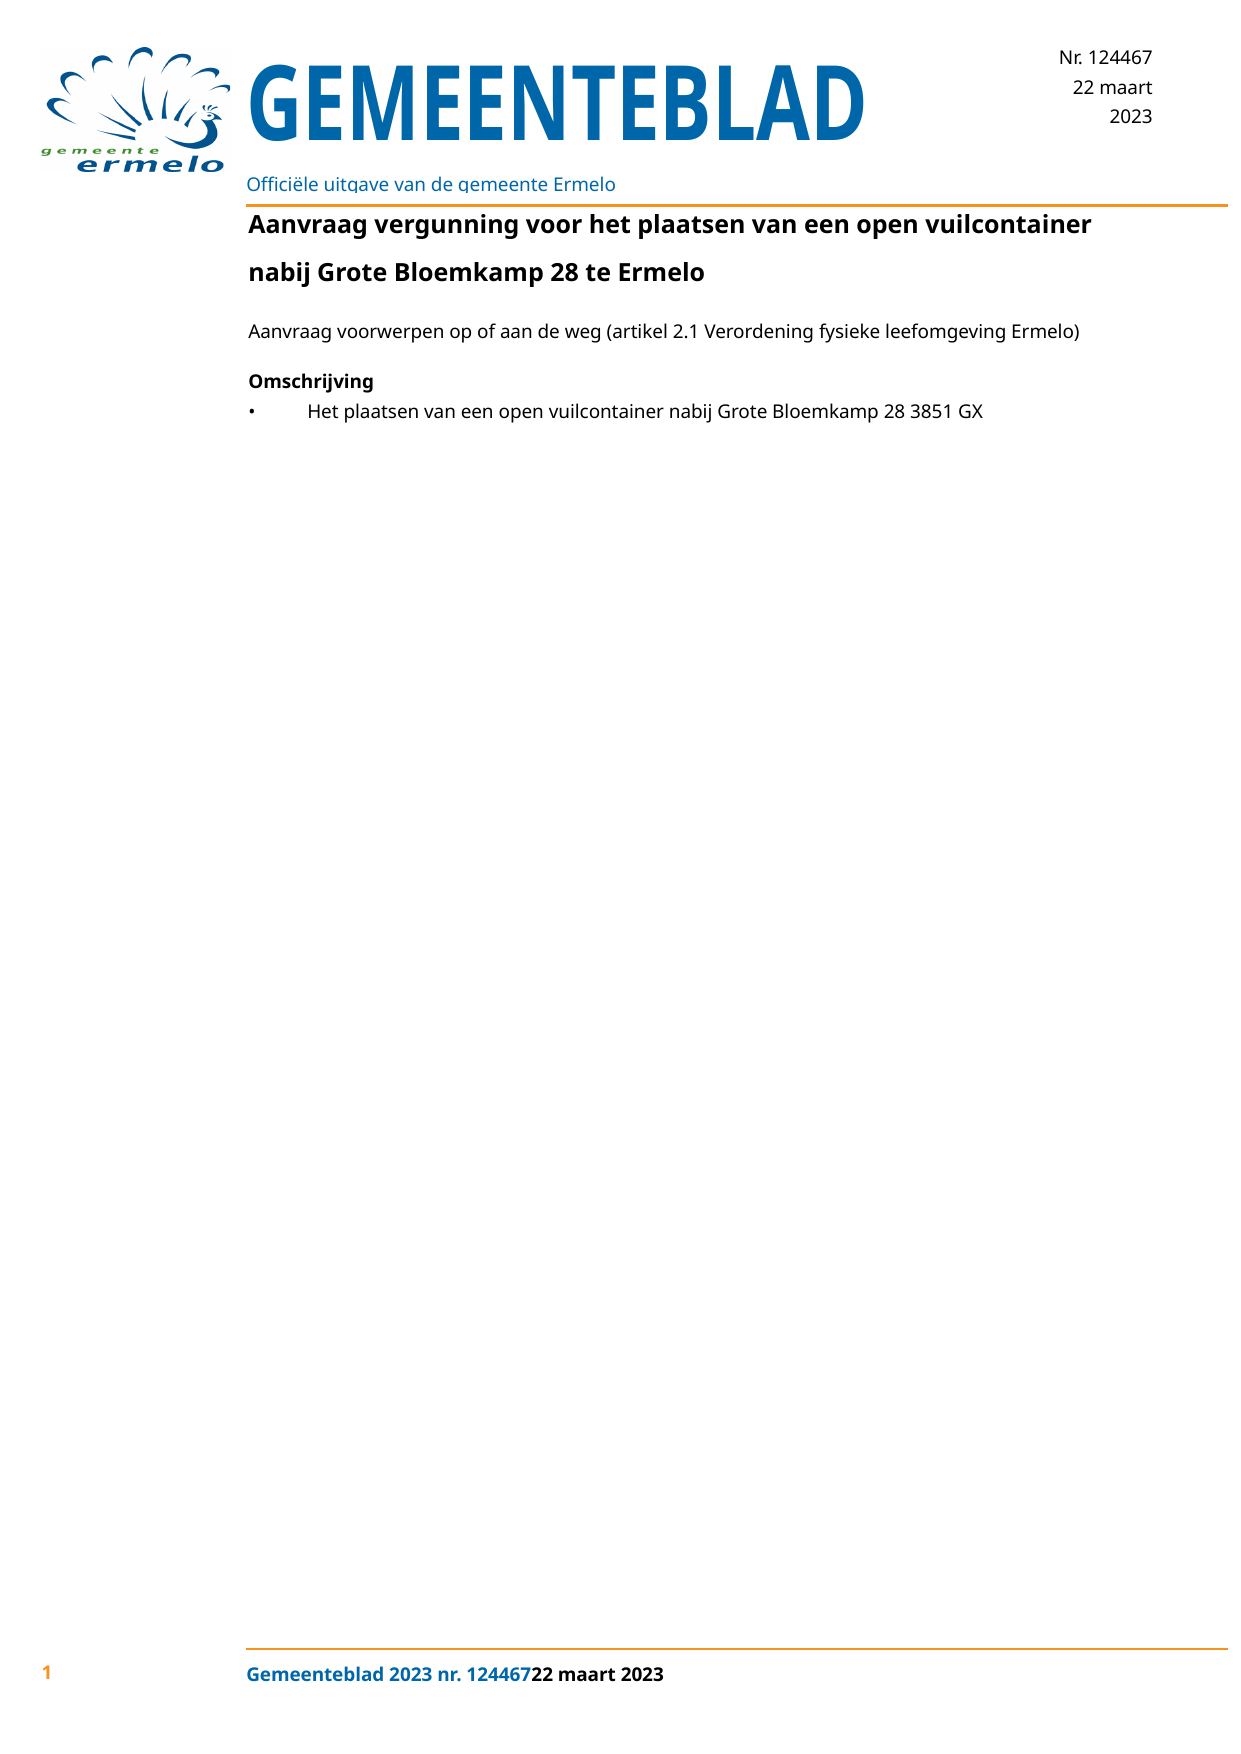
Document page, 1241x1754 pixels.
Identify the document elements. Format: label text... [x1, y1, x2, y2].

list Het plaatsen van een open vuilcontainer nabij Grote Bloemkamp 28 3851 GX [248, 398, 1152, 424]
text Omschrijving [248, 368, 1152, 394]
picture [41, 47, 231, 172]
text Aanvraag vergunning voor het plaatsen van een open vuilcontainer nabij Grote Bloemkamp 28 te Ermelo [248, 207, 1152, 288]
text Aanvraag voorwerpen op of aan de weg (artikel 2.1 Verordening fysieke leefomgeving Ermelo) [248, 318, 1152, 344]
